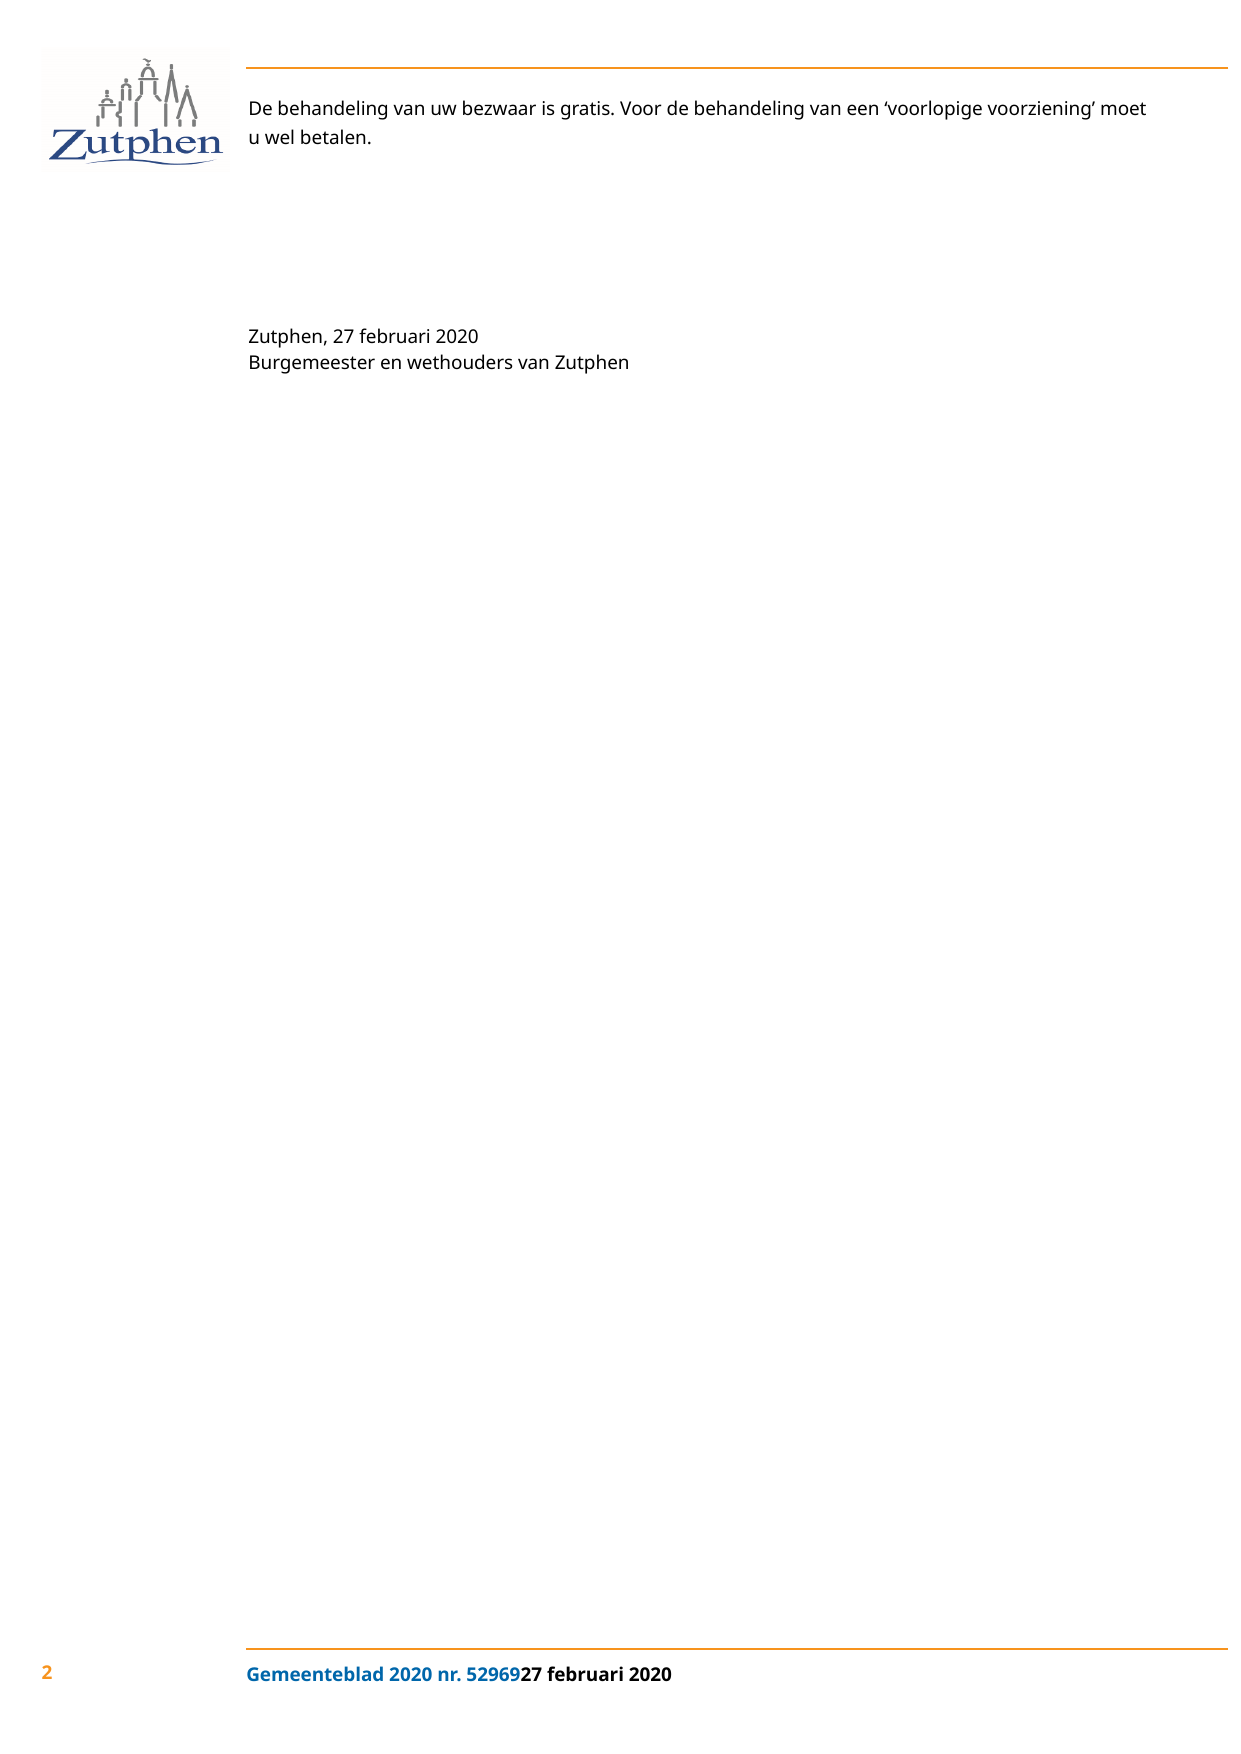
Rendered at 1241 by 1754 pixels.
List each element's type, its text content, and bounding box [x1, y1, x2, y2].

text Burgemeester en wethouders van Zutphen [248, 349, 1152, 375]
text Zutphen, 27 februari 2020 [248, 323, 1152, 349]
text De behandeling van uw bezwaar is gratis. Voor de behandeling van een ‘voorlopige voorziening’ moet u wel betalen. [248, 95, 1152, 150]
picture [41, 47, 231, 172]
